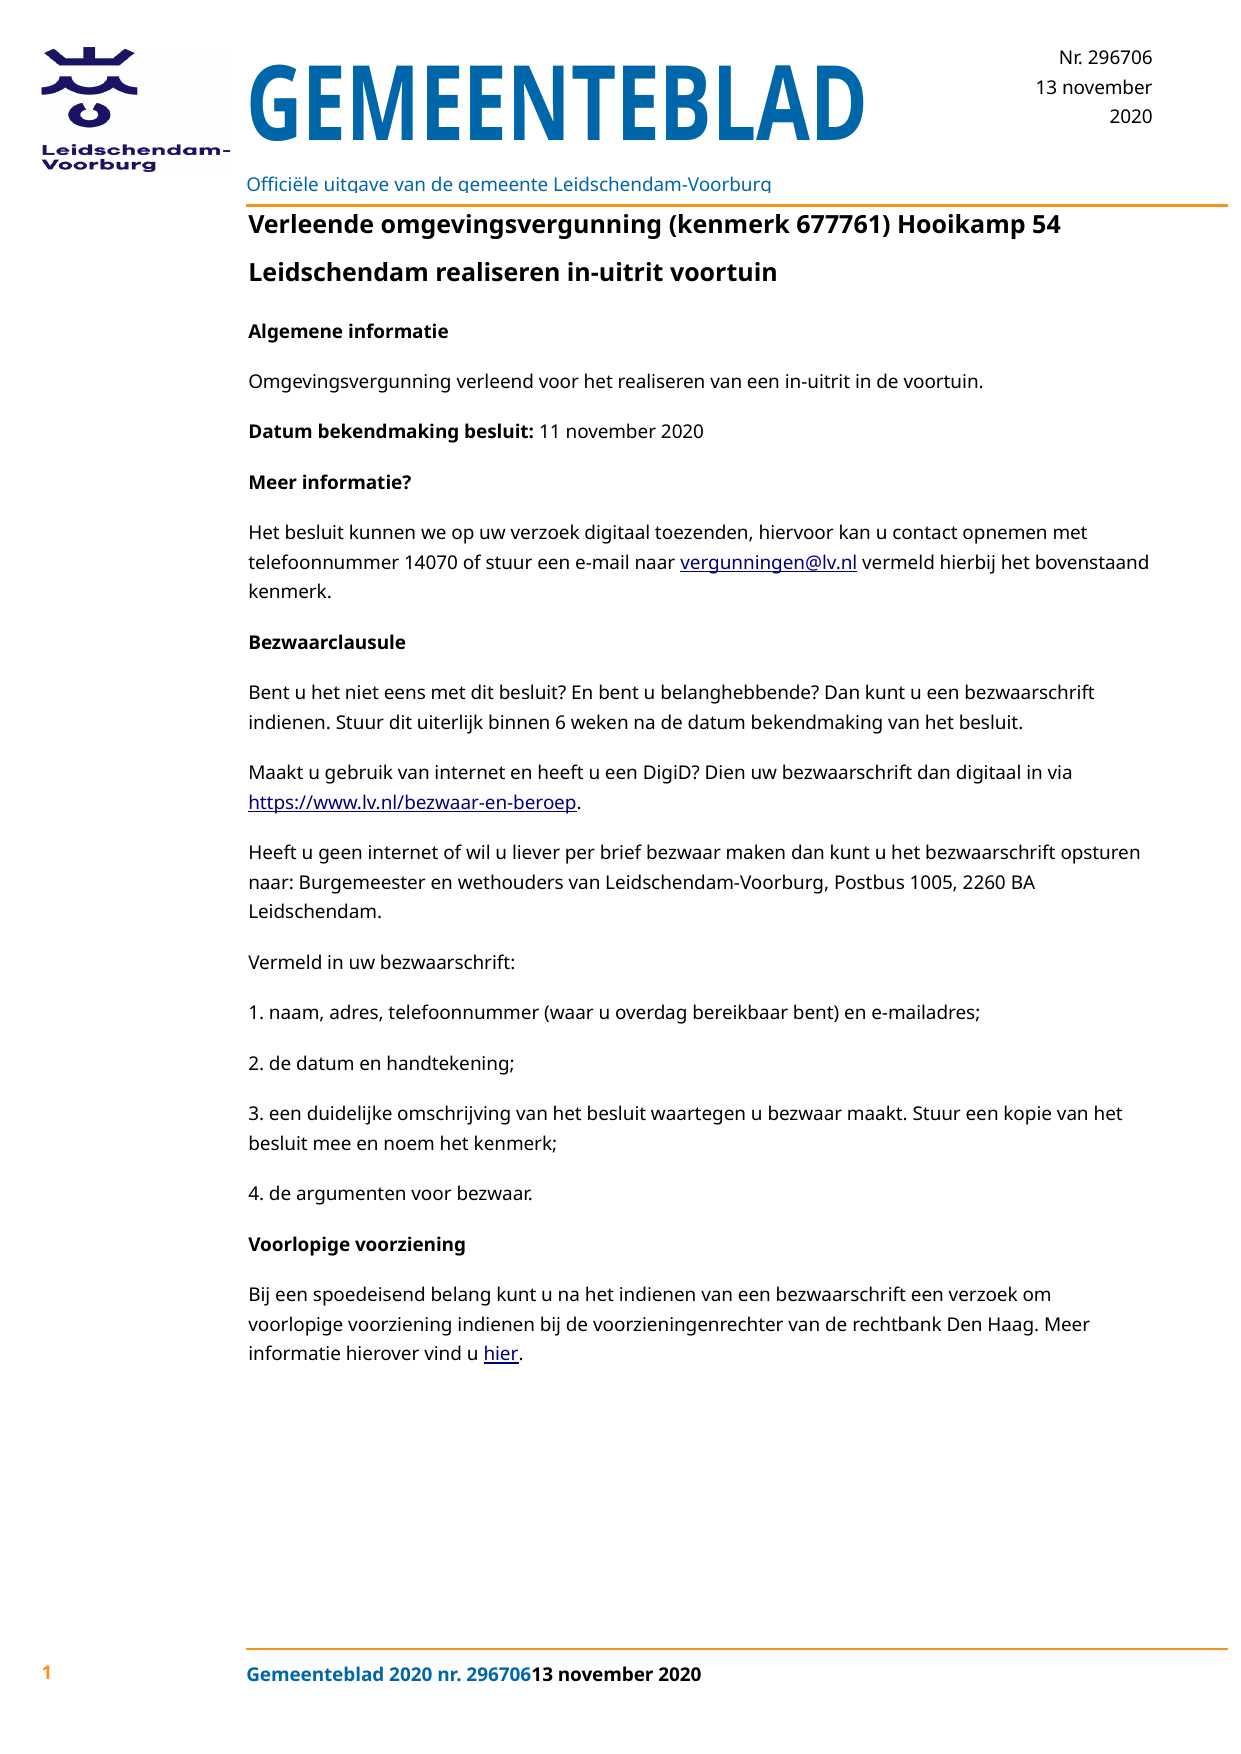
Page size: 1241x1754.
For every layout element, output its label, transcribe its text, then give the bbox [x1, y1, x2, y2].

text Bij een spoedeisend belang kunt u na het indienen van een bezwaarschrift een verzoek om voorlopige voorziening indienen bij de voorzieningenrechter van de rechtbank Den Haag. Meer informatie hierover vind u hier. [248, 1281, 1152, 1366]
text 3. een duidelijke omschrijving van het besluit waartegen u bezwaar maakt. Stuur een kopie van het besluit mee en noem het kenmerk; [248, 1100, 1152, 1156]
text 2. de datum en handtekening; [248, 1050, 1152, 1076]
text Omgevingsvergunning verleend voor het realiseren van een in-uitrit in de voortuin. [248, 368, 1152, 394]
picture [41, 47, 231, 172]
text Bezwaarclausule [248, 629, 1152, 655]
text Meer informatie? [248, 469, 1152, 495]
text Verleende omgevingsvergunning (kenmerk 677761) Hooikamp 54 Leidschendam realiseren in-uitrit voortuin [248, 207, 1152, 288]
text Voorlopige voorziening [248, 1231, 1152, 1257]
text 4. de argumenten voor bezwaar. [248, 1180, 1152, 1206]
text Datum bekendmaking besluit: 11 november 2020 [248, 419, 1152, 444]
text Vermeld in uw bezwaarschrift: [248, 949, 1152, 975]
text Het besluit kunnen we op uw verzoek digitaal toezenden, hiervoor kan u contact opnemen met telefoonnummer 14070 of stuur een e-mail naar vergunningen@lv.nl vermeld hierbij het bovenstaand kenmerk. [248, 519, 1152, 604]
text Maakt u gebruik van internet en heeft u een DigiD? Dien uw bezwaarschrift dan digitaal in via https://www.lv.nl/bezwaar-en-beroep. [248, 759, 1152, 815]
text Bent u het niet eens met dit besluit? En bent u belanghebbende? Dan kunt u een bezwaarschrift indienen. Stuur dit uiterlijk binnen 6 weken na de datum bekendmaking van het besluit. [248, 679, 1152, 735]
text Algemene informatie [248, 318, 1152, 344]
text 1. naam, adres, telefoonnummer (waar u overdag bereikbaar bent) en e-mailadres; [248, 999, 1152, 1025]
text Heeft u geen internet of wil u liever per brief bezwaar maken dan kunt u het bezwaarschrift opsturen naar: Burgemeester en wethouders van Leidschendam-Voorburg, Postbus 1005, 2260 BA Leidschendam. [248, 839, 1152, 924]
